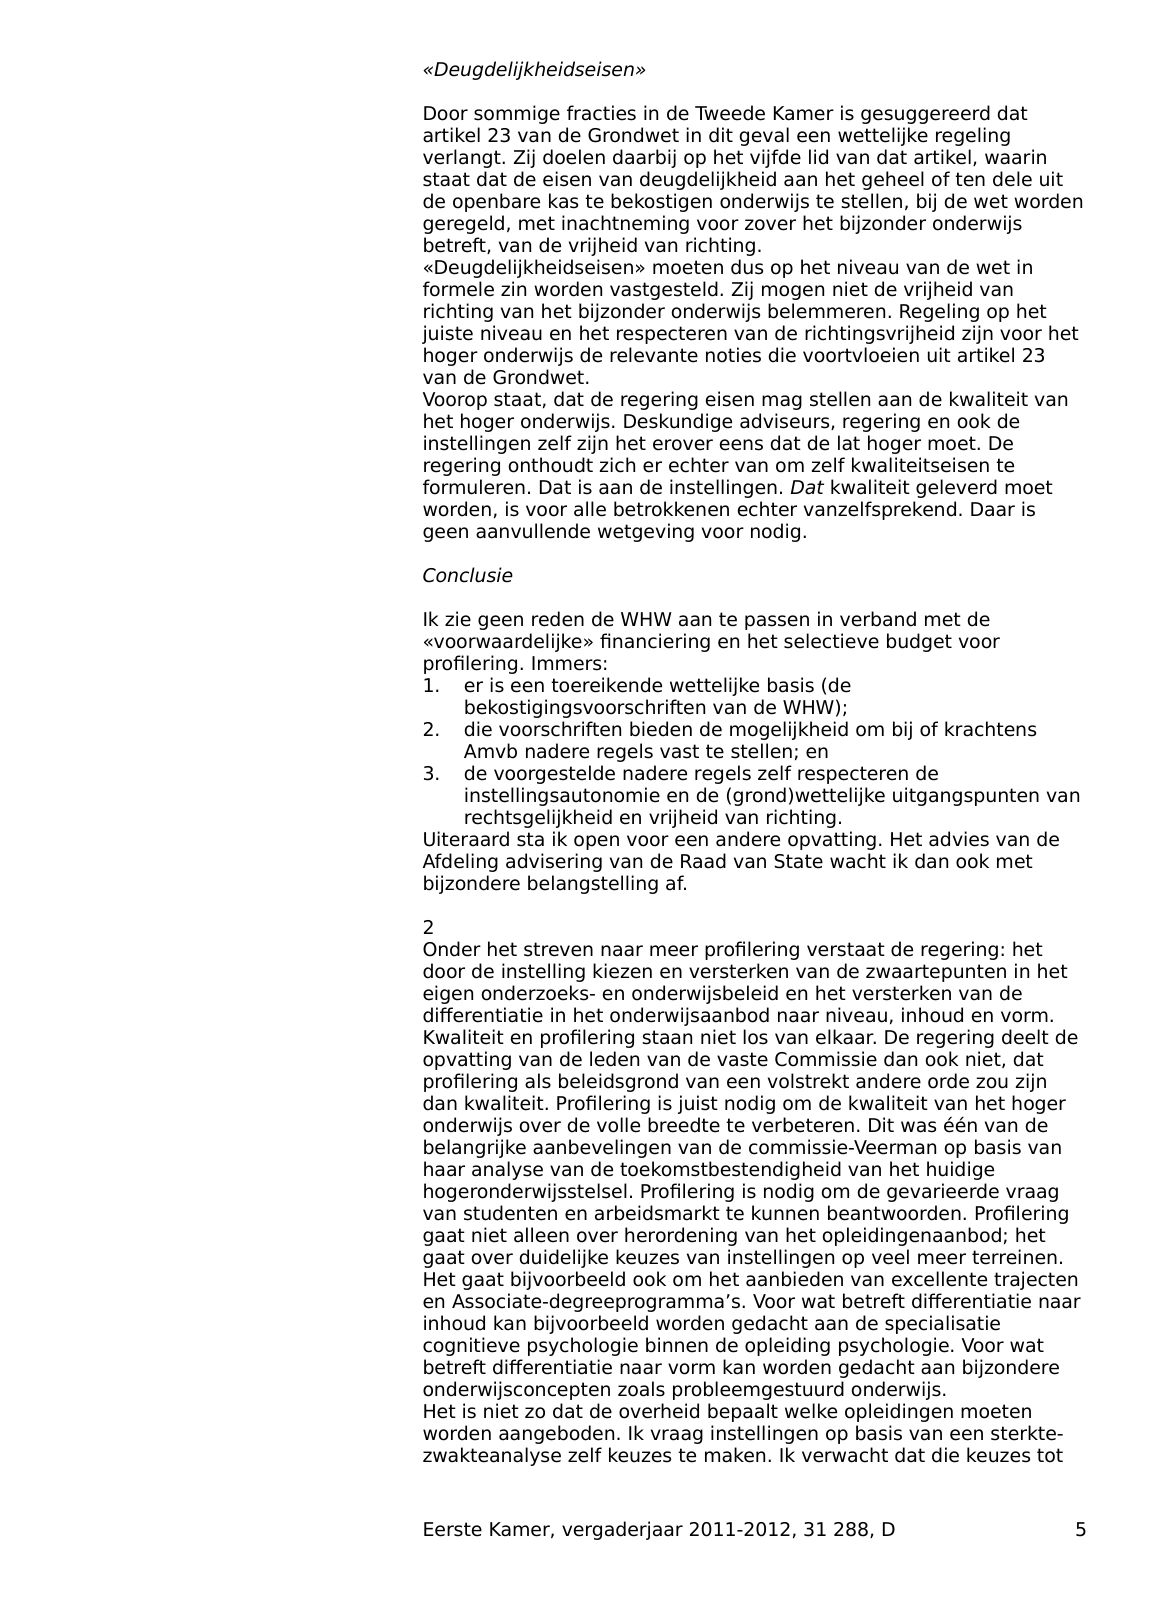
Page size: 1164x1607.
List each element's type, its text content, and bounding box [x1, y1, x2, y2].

text «Deugdelijkheidseisen» moeten dus op het niveau van de wet in formele zin worden vastgesteld. Zij mogen niet de vrijheid van richting van het bijzonder onderwijs belemmeren. Regeling op het juiste niveau en het respecteren van de richtingsvrijheid zijn voor het hoger onderwijs de relevante noties die voortvloeien uit artikel 23 van de Grondwet. [422, 257, 1087, 389]
text 2. die voorschriften bieden de mogelijkheid om bij of krachtens Amvb nadere regels vast te stellen; en [422, 719, 1087, 763]
text Uiteraard sta ik open voor een andere opvatting. Het advies van de Afdeling advisering van de Raad van State wacht ik dan ook met bijzondere belangstelling af. [422, 829, 1087, 895]
text 1. er is een toereikende wettelijke basis (de bekostigingsvoorschriften van de WHW); [422, 675, 1087, 719]
text Onder het streven naar meer profilering verstaat de regering: het door de instelling kiezen en versterken van de zwaartepunten in het eigen onderzoeks- en onderwijsbeleid en het versterken van de differentiatie in het onderwijsaanbod naar niveau, inhoud en vorm. [422, 939, 1087, 1027]
text Voorop staat, dat de regering eisen mag stellen aan de kwaliteit van het hoger onderwijs. Deskundige adviseurs, regering en ook de instellingen zelf zijn het erover eens dat de lat hoger moet. De regering onthoudt zich er echter van om zelf kwaliteitseisen te formuleren. Dat is aan de instellingen. Dat kwaliteit geleverd moet worden, is voor alle betrokkenen echter vanzelfsprekend. Daar is geen aanvullende wetgeving voor nodig. [422, 389, 1087, 543]
text 3. de voorgestelde nadere regels zelf respecteren de instellingsautonomie en de (grond)wettelijke uitgangspunten van rechtsgelijkheid en vrijheid van richting. [422, 763, 1087, 829]
text 2 [422, 917, 1087, 939]
text Ik zie geen reden de WHW aan te passen in verband met de «voorwaardelijke» financiering en het selectieve budget voor profilering. Immers: [422, 609, 1087, 675]
text Het is niet zo dat de overheid bepaalt welke opleidingen moeten worden aangeboden. Ik vraag instellingen op basis van een sterkte-zwakteanalyse zelf keuzes te maken. Ik verwacht dat die keuzes tot [422, 1401, 1087, 1467]
subtitle «Deugdelijkheidseisen» [422, 59, 1087, 81]
text Kwaliteit en profilering staan niet los van elkaar. De regering deelt de opvatting van de leden van de vaste Commissie dan ook niet, dat profilering als beleidsgrond van een volstrekt andere orde zou zijn dan kwaliteit. Profilering is juist nodig om de kwaliteit van het hoger onderwijs over de volle breedte te verbeteren. Dit was één van de belangrijke aanbevelingen van de commissie-Veerman op basis van haar analyse van de toekomstbestendigheid van het huidige hogeronderwijsstelsel. Profilering is nodig om de gevarieerde vraag van studenten en arbeidsmarkt te kunnen beantwoorden. Profilering gaat niet alleen over herordening van het opleidingenaanbod; het gaat over duidelijke keuzes van instellingen op veel meer terreinen. Het gaat bijvoorbeeld ook om het aanbieden van excellente trajecten en Associate-degreeprogramma’s. Voor wat betreft differentiatie naar inhoud kan bijvoorbeeld worden gedacht aan de specialisatie cognitieve psychologie binnen de opleiding psychologie. Voor wat betreft differentiatie naar vorm kan worden gedacht aan bijzondere onderwijsconcepten zoals probleemgestuurd onderwijs. [422, 1027, 1087, 1401]
subtitle Conclusie [422, 565, 1087, 587]
text Door sommige fracties in de Tweede Kamer is gesuggereerd dat artikel 23 van de Grondwet in dit geval een wettelijke regeling verlangt. Zij doelen daarbij op het vijfde lid van dat artikel, waarin staat dat de eisen van deugdelijkheid aan het geheel of ten dele uit de openbare kas te bekostigen onderwijs te stellen, bij de wet worden geregeld, met inachtneming voor zover het bijzonder onderwijs betreft, van de vrijheid van richting. [422, 103, 1087, 257]
